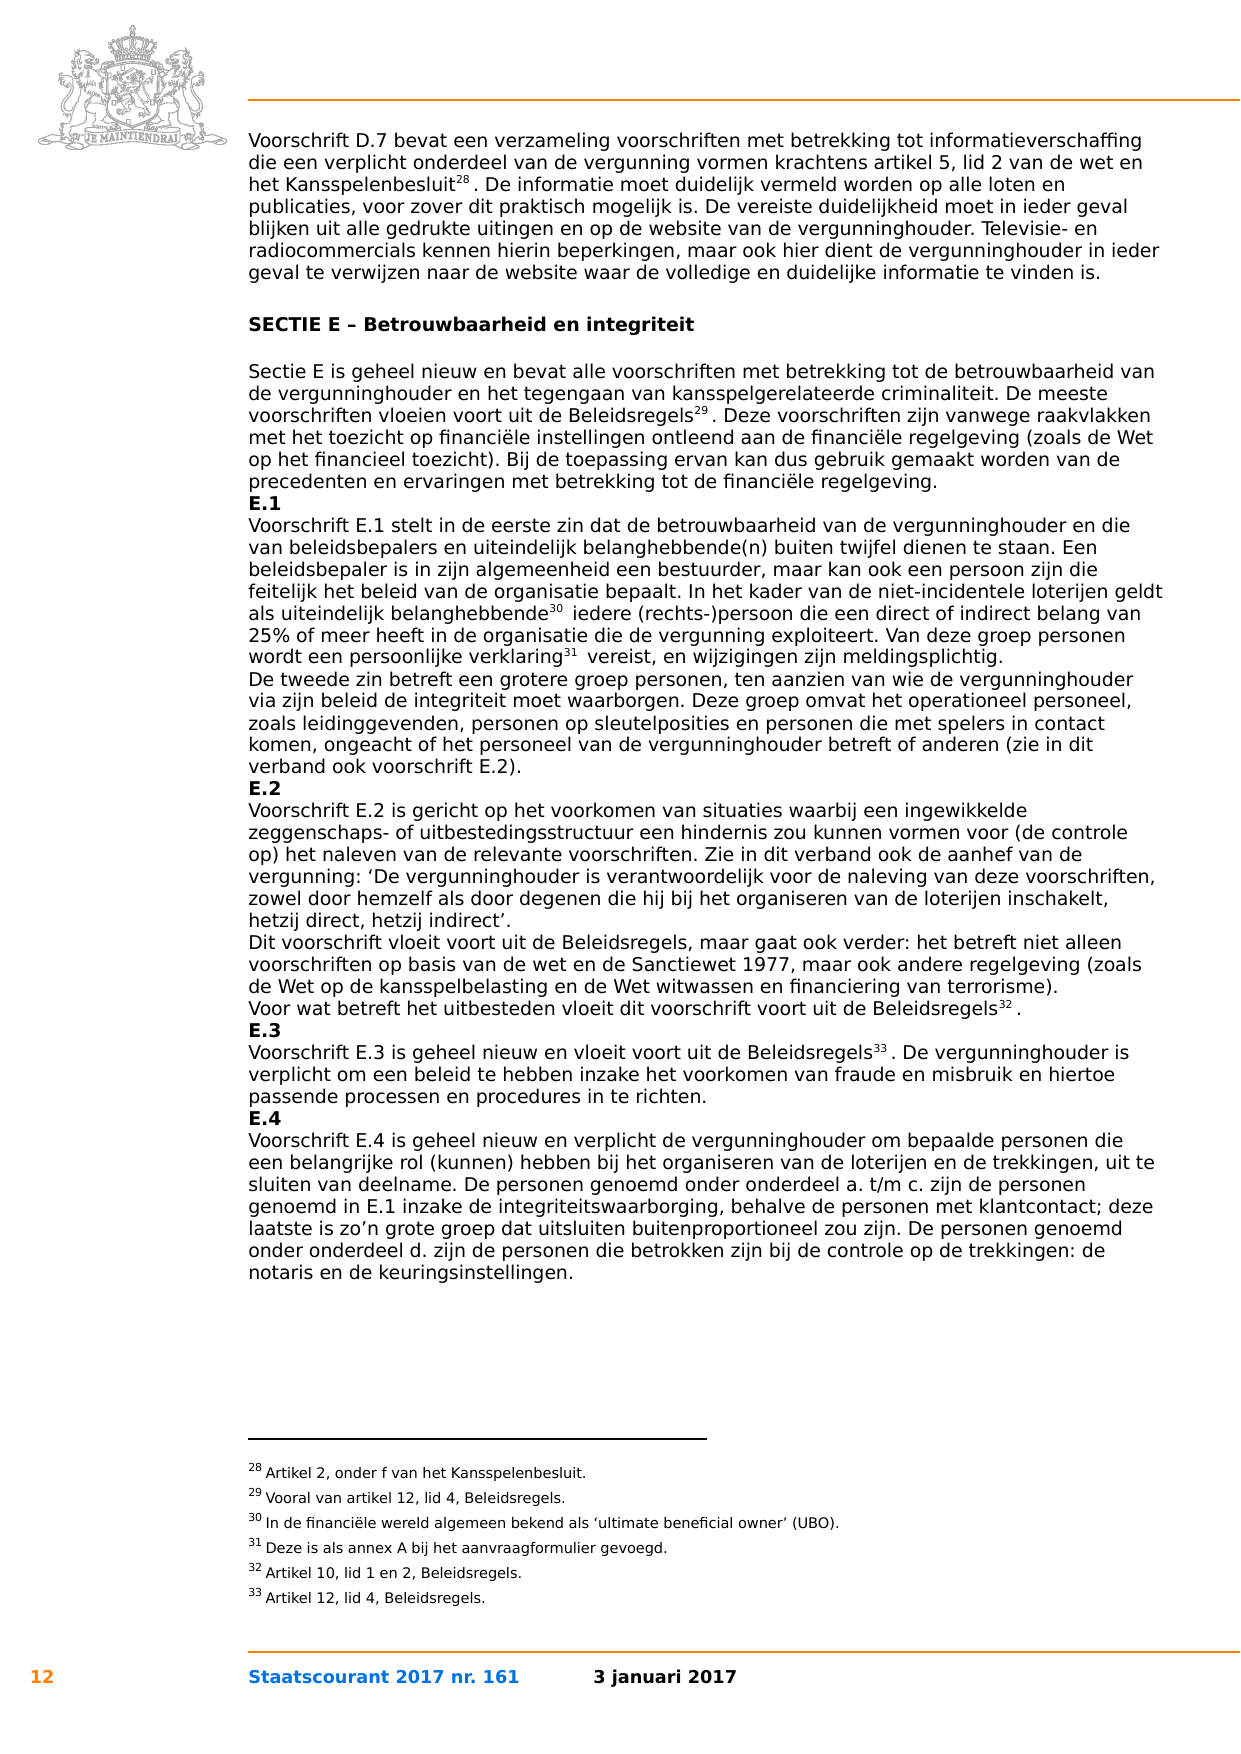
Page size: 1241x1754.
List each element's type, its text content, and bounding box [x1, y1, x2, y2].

text E.4 [248, 1108, 1163, 1130]
text Voor wat betreft het uitbesteden vloeit dit voorschrift voort uit de Beleidsregels. [248, 998, 1163, 1020]
text E.2 [248, 778, 1163, 800]
text Vooral van artikel 12, lid 4, Beleidsregels. [248, 1486, 1163, 1508]
text Deze is als annex A bij het aanvraagformulier gevoegd. [248, 1536, 1163, 1558]
subtitle SECTIE E – Betrouwbaarheid en integriteit [248, 314, 1163, 336]
text E.1 [248, 493, 1163, 514]
picture [38, 25, 227, 150]
text Sectie E is geheel nieuw en bevat alle voorschriften met betrekking tot de betrouwbaarheid van de vergunninghouder en het tegengaan van kansspelgerelateerde criminaliteit. De meeste voorschriften vloeien voort uit de Beleidsregels. Deze voorschriften zijn vanwege raakvlakken met het toezicht op financiële instellingen ontleend aan de financiële regelgeving (zoals de Wet op het financieel toezicht). Bij de toepassing ervan kan dus gebruik gemaakt worden van de precedenten en ervaringen met betrekking tot de financiële regelgeving. [248, 361, 1163, 493]
text Voorschrift E.1 stelt in de eerste zin dat de betrouwbaarheid van de vergunninghouder en die van beleidsbepalers en uiteindelijk belanghebbende(n) buiten twijfel dienen te staan. Een beleidsbepaler is in zijn algemeenheid een bestuurder, maar kan ook een persoon zijn die feitelijk het beleid van de organisatie bepaalt. In het kader van de niet-incidentele loterijen geldt als uiteindelijk belanghebbende iedere (rechts-)persoon die een direct of indirect belang van 25% of meer heeft in de organisatie die de vergunning exploiteert. Van deze groep personen wordt een persoonlijke verklaring vereist, en wijzigingen zijn meldingsplichtig. [248, 514, 1163, 668]
text Artikel 12, lid 4, Beleidsregels. [248, 1586, 1163, 1608]
text Voorschrift E.2 is gericht op het voorkomen van situaties waarbij een ingewikkelde zeggenschaps- of uitbestedingsstructuur een hindernis zou kunnen vormen voor (de controle op) het naleven van de relevante voorschriften. Zie in dit verband ook de aanhef van de vergunning: ‘De vergunninghouder is verantwoordelijk voor de naleving van deze voorschriften, zowel door hemzelf als door degenen die hij bij het organiseren van de loterijen inschakelt, hetzij direct, hetzij indirect’. [248, 800, 1163, 932]
text Voorschrift E.3 is geheel nieuw en vloeit voort uit de Beleidsregels. De vergunninghouder is verplicht om een beleid te hebben inzake het voorkomen van fraude en misbruik en hiertoe passende processen en procedures in te richten. [248, 1042, 1163, 1108]
text Voorschrift D.7 bevat een verzameling voorschriften met betrekking tot informatieverschaffing die een verplicht onderdeel van de vergunning vormen krachtens artikel 5, lid 2 van de wet en het Kansspelenbesluit. De informatie moet duidelijk vermeld worden op alle loten en publicaties, voor zover dit praktisch mogelijk is. De vereiste duidelijkheid moet in ieder geval blijken uit alle gedrukte uitingen en op de website van de vergunninghouder. Televisie- en radiocommercials kennen hierin beperkingen, maar ook hier dient de vergunninghouder in ieder geval te verwijzen naar de website waar de volledige en duidelijke informatie te vinden is. [248, 130, 1163, 284]
text Voorschrift E.4 is geheel nieuw en verplicht de vergunninghouder om bepaalde personen die een belangrijke rol (kunnen) hebben bij het organiseren van de loterijen en de trekkingen, uit te sluiten van deelname. De personen genoemd onder onderdeel a. t/m c. zijn de personen genoemd in E.1 inzake de integriteitswaarborging, behalve de personen met klantcontact; deze laatste is zo’n grote groep dat uitsluiten buitenproportioneel zou zijn. De personen genoemd onder onderdeel d. zijn de personen die betrokken zijn bij de controle op de trekkingen: de notaris en de keuringsinstellingen. [248, 1130, 1163, 1284]
text In de financiële wereld algemeen bekend als ‘ultimate beneficial owner’ (UBO). [248, 1511, 1163, 1533]
text De tweede zin betreft een grotere groep personen, ten aanzien van wie de vergunninghouder via zijn beleid de integriteit moet waarborgen. Deze groep omvat het operationeel personeel, zoals leidinggevenden, personen op sleutelposities en personen die met spelers in contact komen, ongeacht of het personeel van de vergunninghouder betreft of anderen (zie in dit verband ook voorschrift E.2). [248, 668, 1163, 778]
text Artikel 10, lid 1 en 2, Beleidsregels. [248, 1561, 1163, 1583]
text Dit voorschrift vloeit voort uit de Beleidsregels, maar gaat ook verder: het betreft niet alleen voorschriften op basis van de wet en de Sanctiewet 1977, maar ook andere regelgeving (zoals de Wet op de kansspelbelasting en de Wet witwassen en financiering van terrorisme). [248, 932, 1163, 998]
text E.3 [248, 1020, 1163, 1042]
text Artikel 2, onder f van het Kansspelenbesluit. [248, 1461, 1163, 1483]
